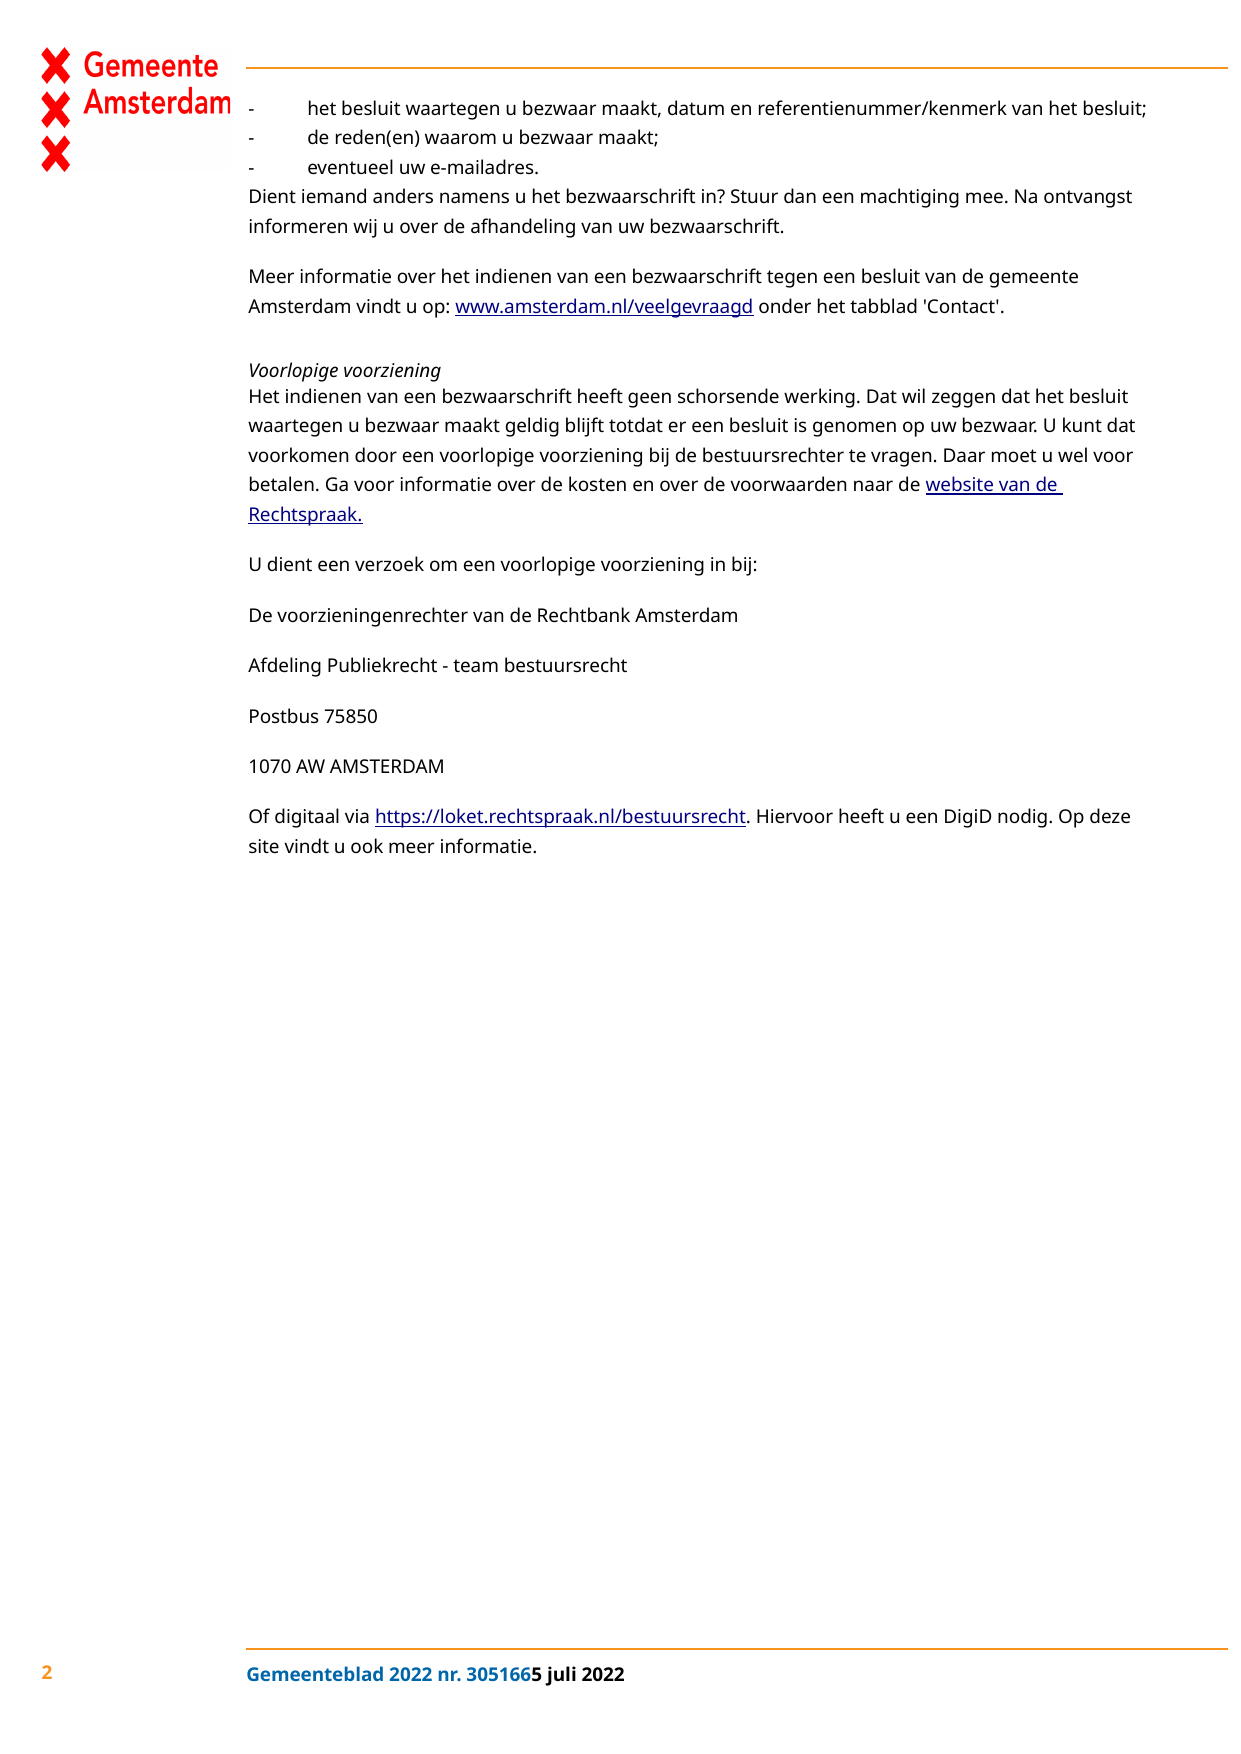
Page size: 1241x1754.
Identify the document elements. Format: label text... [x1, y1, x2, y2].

list eventueel uw e-mailadres. [248, 154, 1152, 180]
text U dient een verzoek om een voorlopige voorziening in bij: [248, 552, 1152, 577]
text Dient iemand anders namens u het bezwaarschrift in? Stuur dan een machtiging mee. Na ontvangst informeren wij u over de afhandeling van uw bezwaarschrift. [248, 183, 1152, 239]
text Postbus 75850 [248, 703, 1152, 728]
picture [41, 47, 231, 172]
text Voorlopige voorziening [248, 357, 1152, 383]
list de reden(en) waarom u bezwaar maakt; [248, 124, 1152, 150]
text 1070 AW AMSTERDAM [248, 753, 1152, 779]
text De voorzieningenrechter van de Rechtbank Amsterdam [248, 602, 1152, 628]
text Meer informatie over het indienen van een bezwaarschrift tegen een besluit van de gemeente Amsterdam vindt u op: www.amsterdam.nl/veelgevraagd onder het tabblad 'Contact'. [248, 263, 1152, 319]
text Afdeling Publiekrecht - team bestuursrecht [248, 652, 1152, 678]
list het besluit waartegen u bezwaar maakt, datum en referentienummer/kenmerk van het besluit; [248, 95, 1152, 121]
text Het indienen van een bezwaarschrift heeft geen schorsende werking. Dat wil zeggen dat het besluit waartegen u bezwaar maakt geldig blijft totdat er een besluit is genomen op uw bezwaar. U kunt dat voorkomen door een voorlopige voorziening bij de bestuursrechter te vragen. Daar moet u wel voor betalen. Ga voor informatie over de kosten en over de voorwaarden naar de website van de Rechtspraak. [248, 383, 1152, 527]
text Of digitaal via https://loket.rechtspraak.nl/bestuursrecht. Hiervoor heeft u een DigiD nodig. Op deze site vindt u ook meer informatie. [248, 804, 1152, 859]
